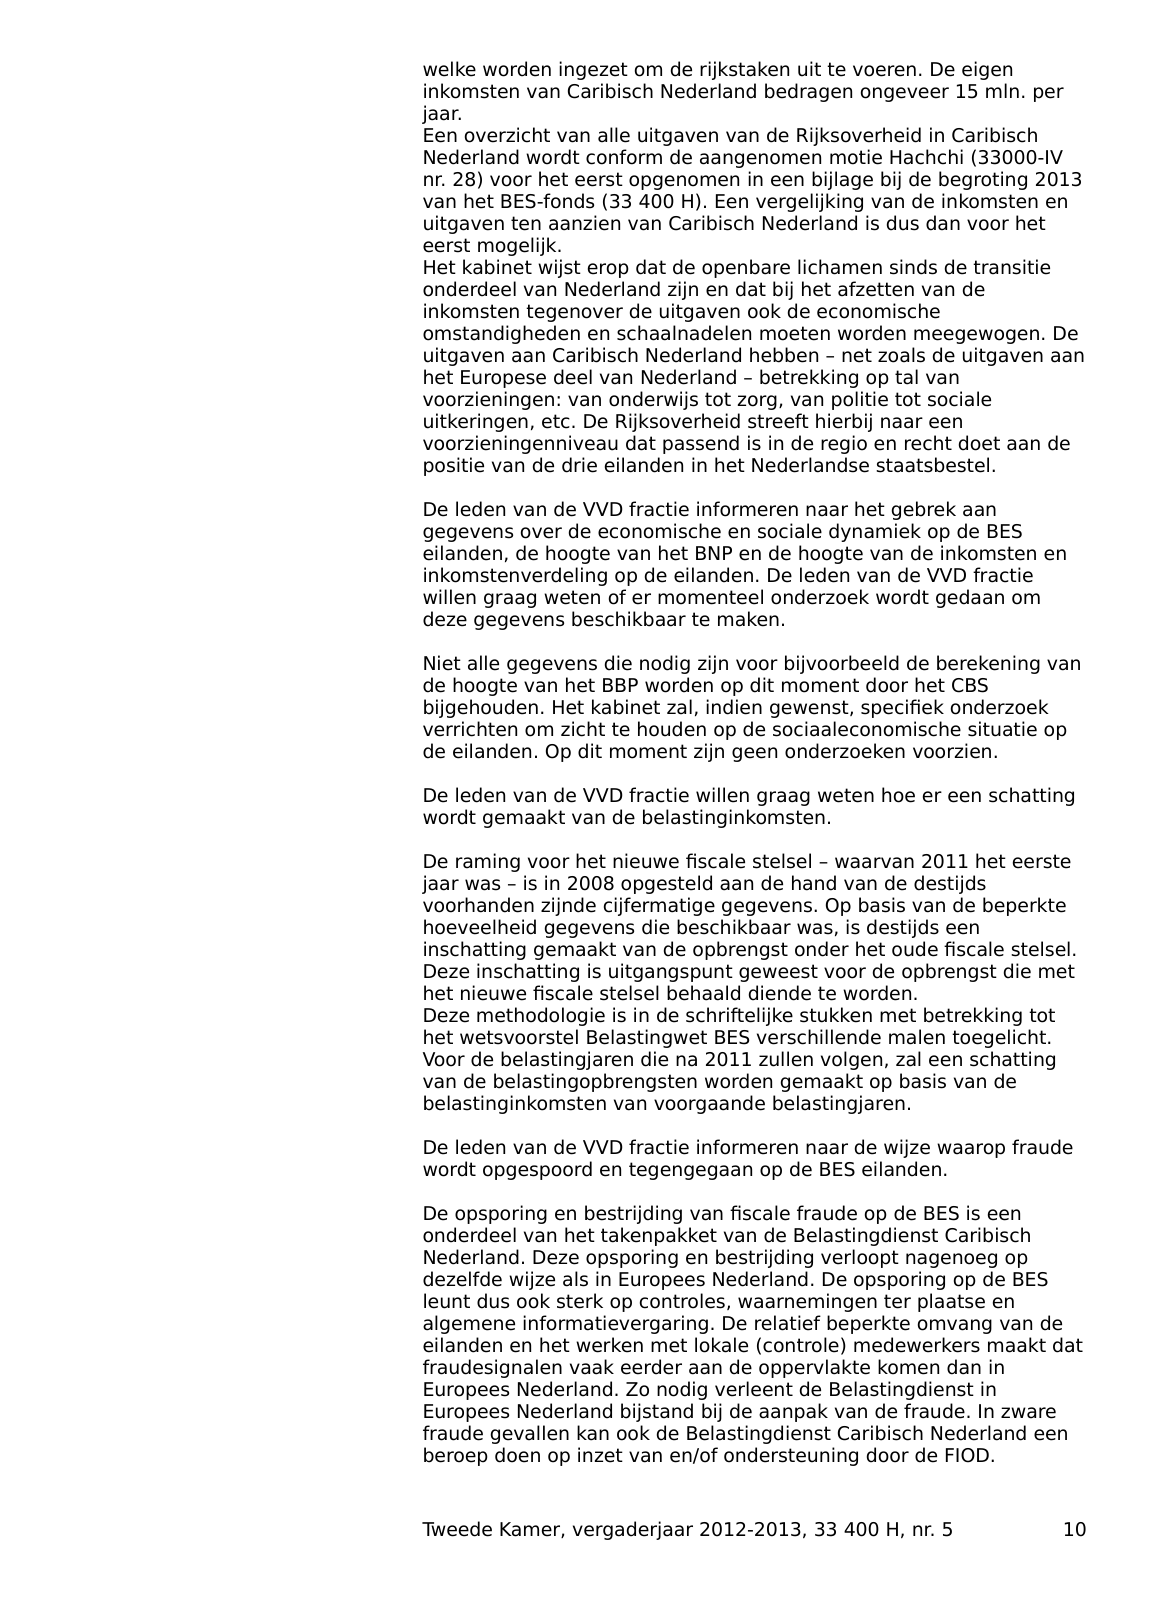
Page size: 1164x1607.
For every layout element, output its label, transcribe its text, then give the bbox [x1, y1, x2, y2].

text De leden van de VVD fractie informeren naar de wijze waarop fraude wordt opgespoord en tegengegaan op de BES eilanden. [422, 1137, 1087, 1181]
text De leden van de VVD fractie informeren naar het gebrek aan gegevens over de economische en sociale dynamiek op de BES eilanden, de hoogte van het BNP en de hoogte van de inkomsten en inkomstenverdeling op de eilanden. De leden van de VVD fractie willen graag weten of er momenteel onderzoek wordt gedaan om deze gegevens beschikbaar te maken. [422, 499, 1087, 631]
text De opsporing en bestrijding van fiscale fraude op de BES is een onderdeel van het takenpakket van de Belastingdienst Caribisch Nederland. Deze opsporing en bestrijding verloopt nagenoeg op dezelfde wijze als in Europees Nederland. De opsporing op de BES leunt dus ook sterk op controles, waarnemingen ter plaatse en algemene informatievergaring. De relatief beperkte omvang van de eilanden en het werken met lokale (controle) medewerkers maakt dat fraudesignalen vaak eerder aan de oppervlakte komen dan in Europees Nederland. Zo nodig verleent de Belastingdienst in Europees Nederland bijstand bij de aanpak van de fraude. In zware fraude gevallen kan ook de Belastingdienst Caribisch Nederland een beroep doen op inzet van en/of ondersteuning door de FIOD. [422, 1203, 1087, 1467]
text Niet alle gegevens die nodig zijn voor bijvoorbeeld de berekening van de hoogte van het BBP worden op dit moment door het CBS bijgehouden. Het kabinet zal, indien gewenst, specifiek onderzoek verrichten om zicht te houden op de sociaaleconomische situatie op de eilanden. Op dit moment zijn geen onderzoeken voorzien. [422, 653, 1087, 763]
text welke worden ingezet om de rijkstaken uit te voeren. De eigen inkomsten van Caribisch Nederland bedragen ongeveer 15 mln. per jaar. [422, 59, 1087, 125]
text Een overzicht van alle uitgaven van de Rijksoverheid in Caribisch Nederland wordt conform de aangenomen motie Hachchi (33000-IV nr. 28) voor het eerst opgenomen in een bijlage bij de begroting 2013 van het BES-fonds (33 400 H). Een vergelijking van de inkomsten en uitgaven ten aanzien van Caribisch Nederland is dus dan voor het eerst mogelijk. [422, 125, 1087, 257]
text De leden van de VVD fractie willen graag weten hoe er een schatting wordt gemaakt van de belastinginkomsten. [422, 785, 1087, 829]
text Het kabinet wijst erop dat de openbare lichamen sinds de transitie onderdeel van Nederland zijn en dat bij het afzetten van de inkomsten tegenover de uitgaven ook de economische omstandigheden en schaalnadelen moeten worden meegewogen. De uitgaven aan Caribisch Nederland hebben – net zoals de uitgaven aan het Europese deel van Nederland – betrekking op tal van voorzieningen: van onderwijs tot zorg, van politie tot sociale uitkeringen, etc. De Rijksoverheid streeft hierbij naar een voorzieningenniveau dat passend is in de regio en recht doet aan de positie van de drie eilanden in het Nederlandse staatsbestel. [422, 257, 1087, 477]
text Voor de belastingjaren die na 2011 zullen volgen, zal een schatting van de belastingopbrengsten worden gemaakt op basis van de belastinginkomsten van voorgaande belastingjaren. [422, 1049, 1087, 1115]
text De raming voor het nieuwe fiscale stelsel – waarvan 2011 het eerste jaar was – is in 2008 opgesteld aan de hand van de destijds voorhanden zijnde cijfermatige gegevens. Op basis van de beperkte hoeveelheid gegevens die beschikbaar was, is destijds een inschatting gemaakt van de opbrengst onder het oude fiscale stelsel. Deze inschatting is uitgangspunt geweest voor de opbrengst die met het nieuwe fiscale stelsel behaald diende te worden. [422, 851, 1087, 1005]
text Deze methodologie is in de schriftelijke stukken met betrekking tot het wetsvoorstel Belastingwet BES verschillende malen toegelicht. [422, 1005, 1087, 1049]
